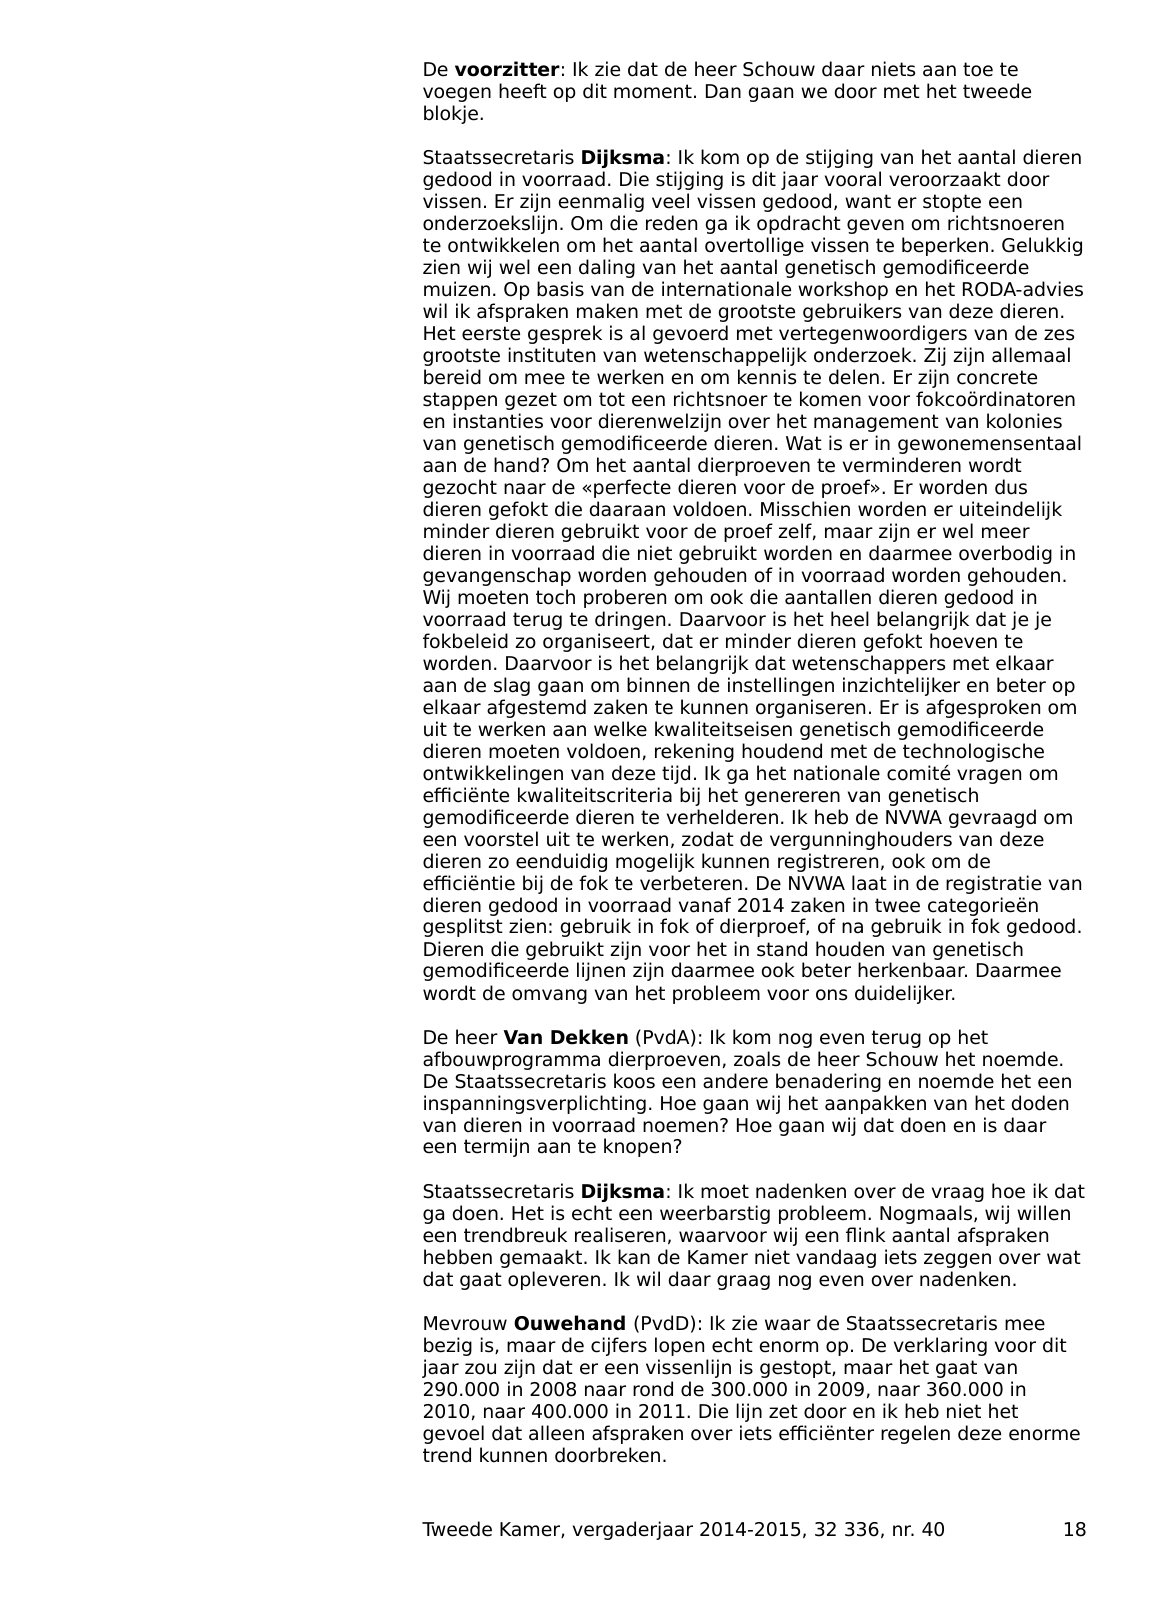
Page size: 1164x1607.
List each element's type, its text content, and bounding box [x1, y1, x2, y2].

text Staatssecretaris Dijksma: Ik kom op de stijging van het aantal dieren gedood in voorraad. Die stijging is dit jaar vooral veroorzaakt door vissen. Er zijn eenmalig veel vissen gedood, want er stopte een onderzoekslijn. Om die reden ga ik opdracht geven om richtsnoeren te ontwikkelen om het aantal overtollige vissen te beperken. Gelukkig zien wij wel een daling van het aantal genetisch gemodificeerde muizen. Op basis van de internationale workshop en het RODA-advies wil ik afspraken maken met de grootste gebruikers van deze dieren. Het eerste gesprek is al gevoerd met vertegenwoordigers van de zes grootste instituten van wetenschappelijk onderzoek. Zij zijn allemaal bereid om mee te werken en om kennis te delen. Er zijn concrete stappen gezet om tot een richtsnoer te komen voor fokcoördinatoren en instanties voor dierenwelzijn over het management van kolonies van genetisch gemodificeerde dieren. Wat is er in gewonemensentaal aan de hand? Om het aantal dierproeven te verminderen wordt gezocht naar de «perfecte dieren voor de proef». Er worden dus dieren gefokt die daaraan voldoen. Misschien worden er uiteindelijk minder dieren gebruikt voor de proef zelf, maar zijn er wel meer dieren in voorraad die niet gebruikt worden en daarmee overbodig in gevangenschap worden gehouden of in voorraad worden gehouden. Wij moeten toch proberen om ook die aantallen dieren gedood in voorraad terug te dringen. Daarvoor is het heel belangrijk dat je je fokbeleid zo organiseert, dat er minder dieren gefokt hoeven te worden. Daarvoor is het belangrijk dat wetenschappers met elkaar aan de slag gaan om binnen de instellingen inzichtelijker en beter op elkaar afgestemd zaken te kunnen organiseren. Er is afgesproken om uit te werken aan welke kwaliteitseisen genetisch gemodificeerde dieren moeten voldoen, rekening houdend met de technologische ontwikkelingen van deze tijd. Ik ga het nationale comité vragen om efficiënte kwaliteitscriteria bij het genereren van genetisch gemodificeerde dieren te verhelderen. Ik heb de NVWA gevraagd om een voorstel uit te werken, zodat de vergunninghouders van deze dieren zo eenduidig mogelijk kunnen registreren, ook om de efficiëntie bij de fok te verbeteren. De NVWA laat in de registratie van dieren gedood in voorraad vanaf 2014 zaken in twee categorieën gesplitst zien: gebruik in fok of dierproef, of na gebruik in fok gedood. Dieren die gebruikt zijn voor het in stand houden van genetisch gemodificeerde lijnen zijn daarmee ook beter herkenbaar. Daarmee wordt de omvang van het probleem voor ons duidelijker. [422, 147, 1087, 1004]
text Staatssecretaris Dijksma: Ik moet nadenken over de vraag hoe ik dat ga doen. Het is echt een weerbarstig probleem. Nogmaals, wij willen een trendbreuk realiseren, waarvoor wij een flink aantal afspraken hebben gemaakt. Ik kan de Kamer niet vandaag iets zeggen over wat dat gaat opleveren. Ik wil daar graag nog even over nadenken. [422, 1181, 1087, 1291]
text De heer Van Dekken (PvdA): Ik kom nog even terug op het afbouwprogramma dierproeven, zoals de heer Schouw het noemde. De Staatssecretaris koos een andere benadering en noemde het een inspanningsverplichting. Hoe gaan wij het aanpakken van het doden van dieren in voorraad noemen? Hoe gaan wij dat doen en is daar een termijn aan te knopen? [422, 1027, 1087, 1158]
text Mevrouw Ouwehand (PvdD): Ik zie waar de Staatssecretaris mee bezig is, maar de cijfers lopen echt enorm op. De verklaring voor dit jaar zou zijn dat er een vissenlijn is gestopt, maar het gaat van 290.000 in 2008 naar rond de 300.000 in 2009, naar 360.000 in 2010, naar 400.000 in 2011. Die lijn zet door en ik heb niet het gevoel dat alleen afspraken over iets efficiënter regelen deze enorme trend kunnen doorbreken. [422, 1313, 1087, 1467]
text De voorzitter: Ik zie dat de heer Schouw daar niets aan toe te voegen heeft op dit moment. Dan gaan we door met het tweede blokje. [422, 59, 1087, 125]
